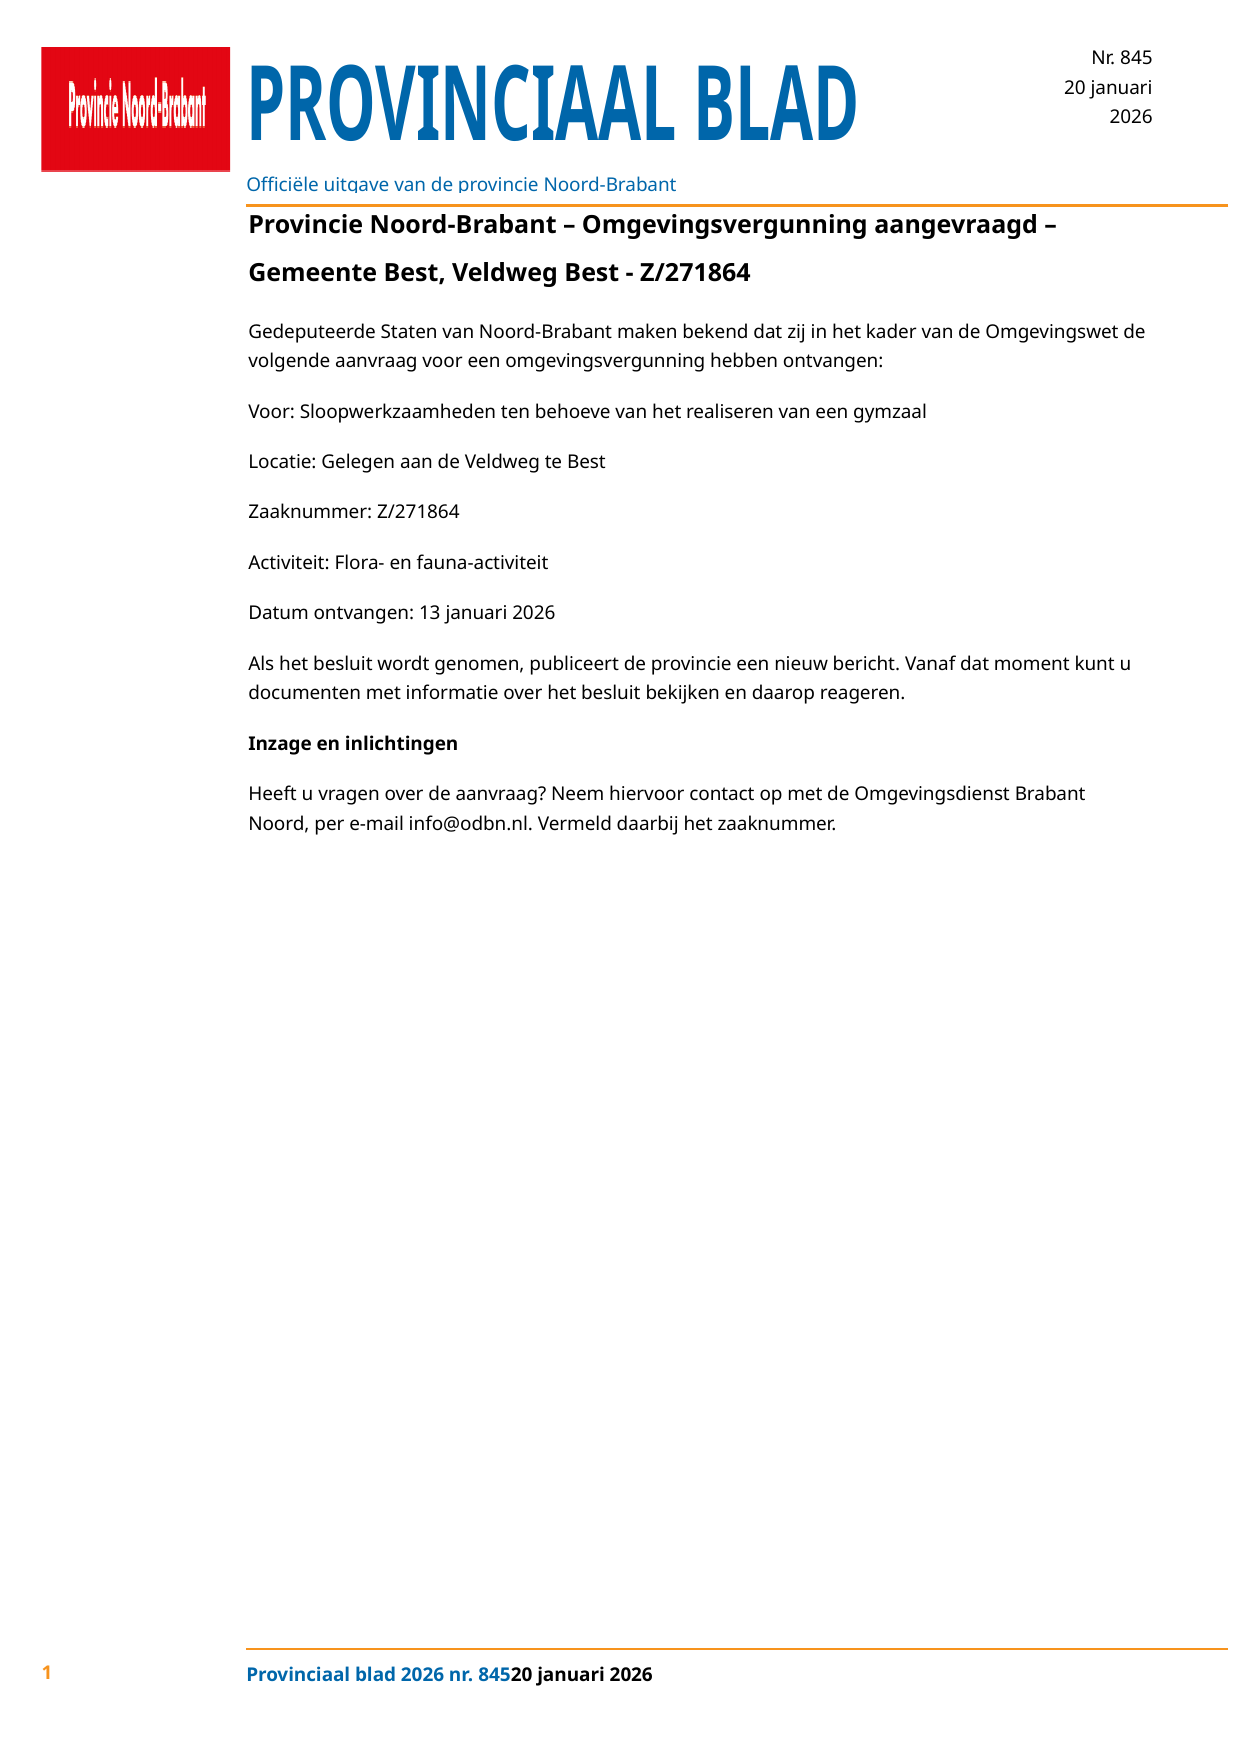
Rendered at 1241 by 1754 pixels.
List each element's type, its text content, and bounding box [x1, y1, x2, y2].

text Inzage en inlichtingen [248, 730, 1152, 756]
text Datum ontvangen: 13 januari 2026 [248, 599, 1152, 625]
text Als het besluit wordt genomen, publiceert de provincie een nieuw bericht. Vanaf dat moment kunt u documenten met informatie over het besluit bekijken en daarop reageren. [248, 650, 1152, 705]
text Gedeputeerde Staten van Noord-Brabant maken bekend dat zij in het kader van de Omgevingswet de volgende aanvraag voor een omgevingsvergunning hebben ontvangen: [248, 318, 1152, 373]
text Voor: Sloopwerkzaamheden ten behoeve van het realiseren van een gymzaal [248, 398, 1152, 424]
text Activiteit: Flora- en fauna-activiteit [248, 549, 1152, 575]
picture [41, 47, 231, 172]
text Locatie: Gelegen aan de Veldweg te Best [248, 448, 1152, 474]
text Provincie Noord-Brabant – Omgevingsvergunning aangevraagd – Gemeente Best, Veldweg Best - Z/271864 [248, 207, 1152, 288]
text Zaaknummer: Z/271864 [248, 499, 1152, 524]
text Heeft u vragen over de aanvraag? Neem hiervoor contact op met de Omgevingsdienst Brabant Noord, per e-mail info@odbn.nl. Vermeld daarbij het zaaknummer. [248, 780, 1152, 836]
